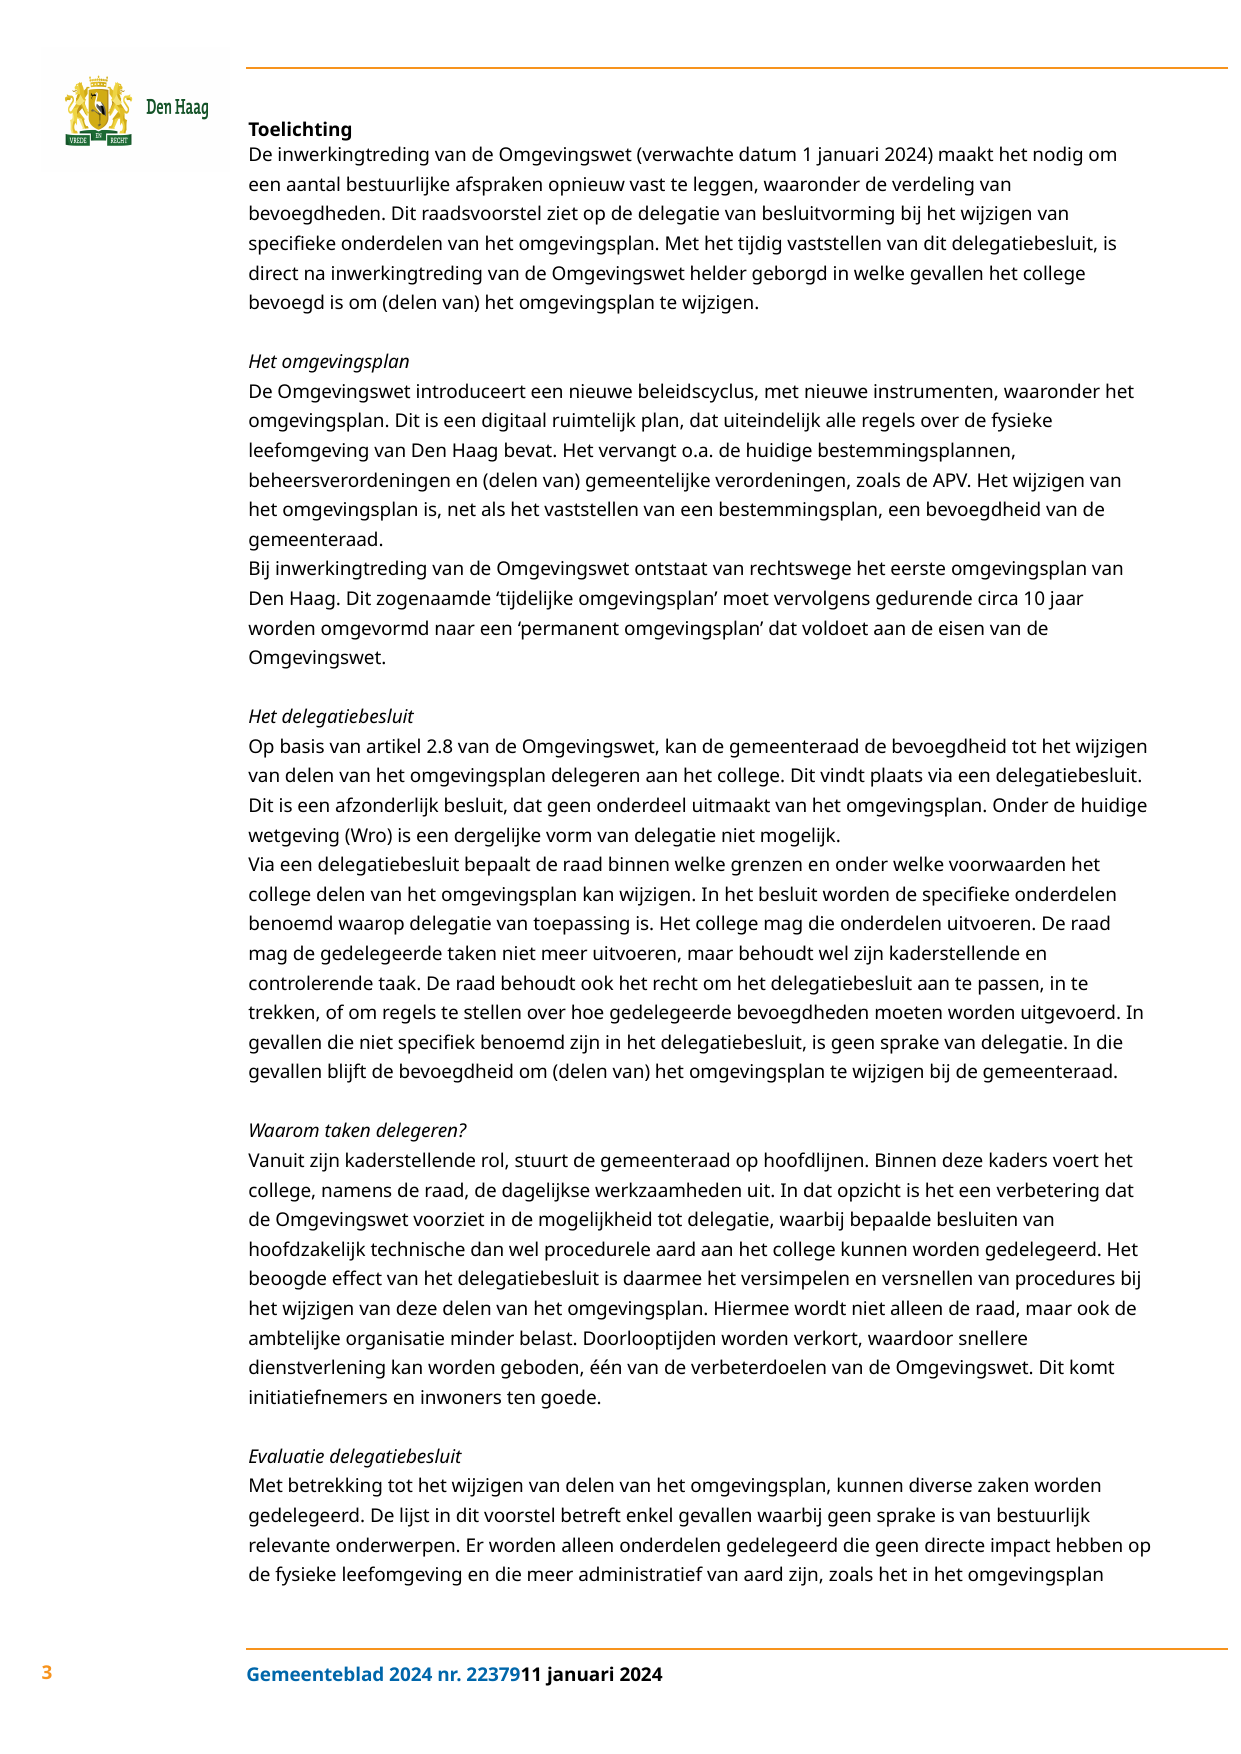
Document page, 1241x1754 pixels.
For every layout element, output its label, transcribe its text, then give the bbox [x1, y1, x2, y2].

text Op basis van artikel 2.8 van de Omgevingswet, kan de gemeenteraad de bevoegdheid tot het wijzigen van delen van het omgevingsplan delegeren aan het college. Dit vindt plaats via een delegatiebesluit. Dit is een afzonderlijk besluit, dat geen onderdeel uitmaakt van het omgevingsplan. Onder de huidige wetgeving (Wro) is een dergelijke vorm van delegatie niet mogelijk. [248, 733, 1152, 848]
picture [41, 47, 231, 172]
text Waarom taken delegeren? [248, 1118, 1152, 1143]
text De inwerkingtreding van de Omgevingswet (verwachte datum 1 januari 2024) maakt het nodig om een aantal bestuurlijke afspraken opnieuw vast te leggen, waaronder de verdeling van bevoegdheden. Dit raadsvoorstel ziet op de delegatie van besluitvorming bij het wijzigen van specifieke onderdelen van het omgevingsplan. Met het tijdig vaststellen van dit delegatiebesluit, is direct na inwerkingtreding van de Omgevingswet helder geborgd in welke gevallen het college bevoegd is om (delen van) het omgevingsplan te wijzigen. [248, 141, 1152, 315]
text Het omgevingsplan [248, 348, 1152, 374]
text Evaluatie delegatiebesluit [248, 1443, 1152, 1469]
text Vanuit zijn kaderstellende rol, stuurt de gemeenteraad op hoofdlijnen. Binnen deze kaders voert het college, namens de raad, de dagelijkse werkzaamheden uit. In dat opzicht is het een verbetering dat de Omgevingswet voorziet in de mogelijkheid tot delegatie, waarbij bepaalde besluiten van hoofdzakelijk technische dan wel procedurele aard aan het college kunnen worden gedelegeerd. Het beoogde effect van het delegatiebesluit is daarmee het versimpelen en versnellen van procedures bij het wijzigen van deze delen van het omgevingsplan. Hiermee wordt niet alleen de raad, maar ook de ambtelijke organisatie minder belast. Doorlooptijden worden verkort, waardoor snellere dienstverlening kan worden geboden, één van de verbeterdoelen van de Omgevingswet. Dit komt initiatiefnemers en inwoners ten goede. [248, 1147, 1152, 1410]
text Het delegatiebesluit [248, 703, 1152, 729]
text Toelichting [248, 116, 1152, 141]
text Via een delegatiebesluit bepaalt de raad binnen welke grenzen en onder welke voorwaarden het college delen van het omgevingsplan kan wijzigen. In het besluit worden de specifieke onderdelen benoemd waarop delegatie van toepassing is. Het college mag die onderdelen uitvoeren. De raad mag de gedelegeerde taken niet meer uitvoeren, maar behoudt wel zijn kaderstellende en controlerende taak. De raad behoudt ook het recht om het delegatiebesluit aan te passen, in te trekken, of om regels te stellen over hoe gedelegeerde bevoegdheden moeten worden uitgevoerd. In gevallen die niet specifiek benoemd zijn in het delegatiebesluit, is geen sprake van delegatie. In die gevallen blijft de bevoegdheid om (delen van) het omgevingsplan te wijzigen bij de gemeenteraad. [248, 851, 1152, 1084]
text Bij inwerkingtreding van de Omgevingswet ontstaat van rechtswege het eerste omgevingsplan van Den Haag. Dit zogenaamde ‘tijdelijke omgevingsplan’ moet vervolgens gedurende circa 10 jaar worden omgevormd naar een ‘permanent omgevingsplan’ dat voldoet aan de eisen van de Omgevingswet. [248, 556, 1152, 670]
text De Omgevingswet introduceert een nieuwe beleidscyclus, met nieuwe instrumenten, waaronder het omgevingsplan. Dit is een digitaal ruimtelijk plan, dat uiteindelijk alle regels over de fysieke leefomgeving van Den Haag bevat. Het vervangt o.a. de huidige bestemmingsplannen, beheersverordeningen en (delen van) gemeentelijke verordeningen, zoals de APV. Het wijzigen van het omgevingsplan is, net als het vaststellen van een bestemmingsplan, een bevoegdheid van de gemeenteraad. [248, 378, 1152, 552]
text Met betrekking tot het wijzigen van delen van het omgevingsplan, kunnen diverse zaken worden gedelegeerd. De lijst in dit voorstel betreft enkel gevallen waarbij geen sprake is van bestuurlijk relevante onderwerpen. Er worden alleen onderdelen gedelegeerd die geen directe impact hebben op de fysieke leefomgeving en die meer administratief van aard zijn, zoals het in het omgevingsplan [248, 1473, 1152, 1587]
